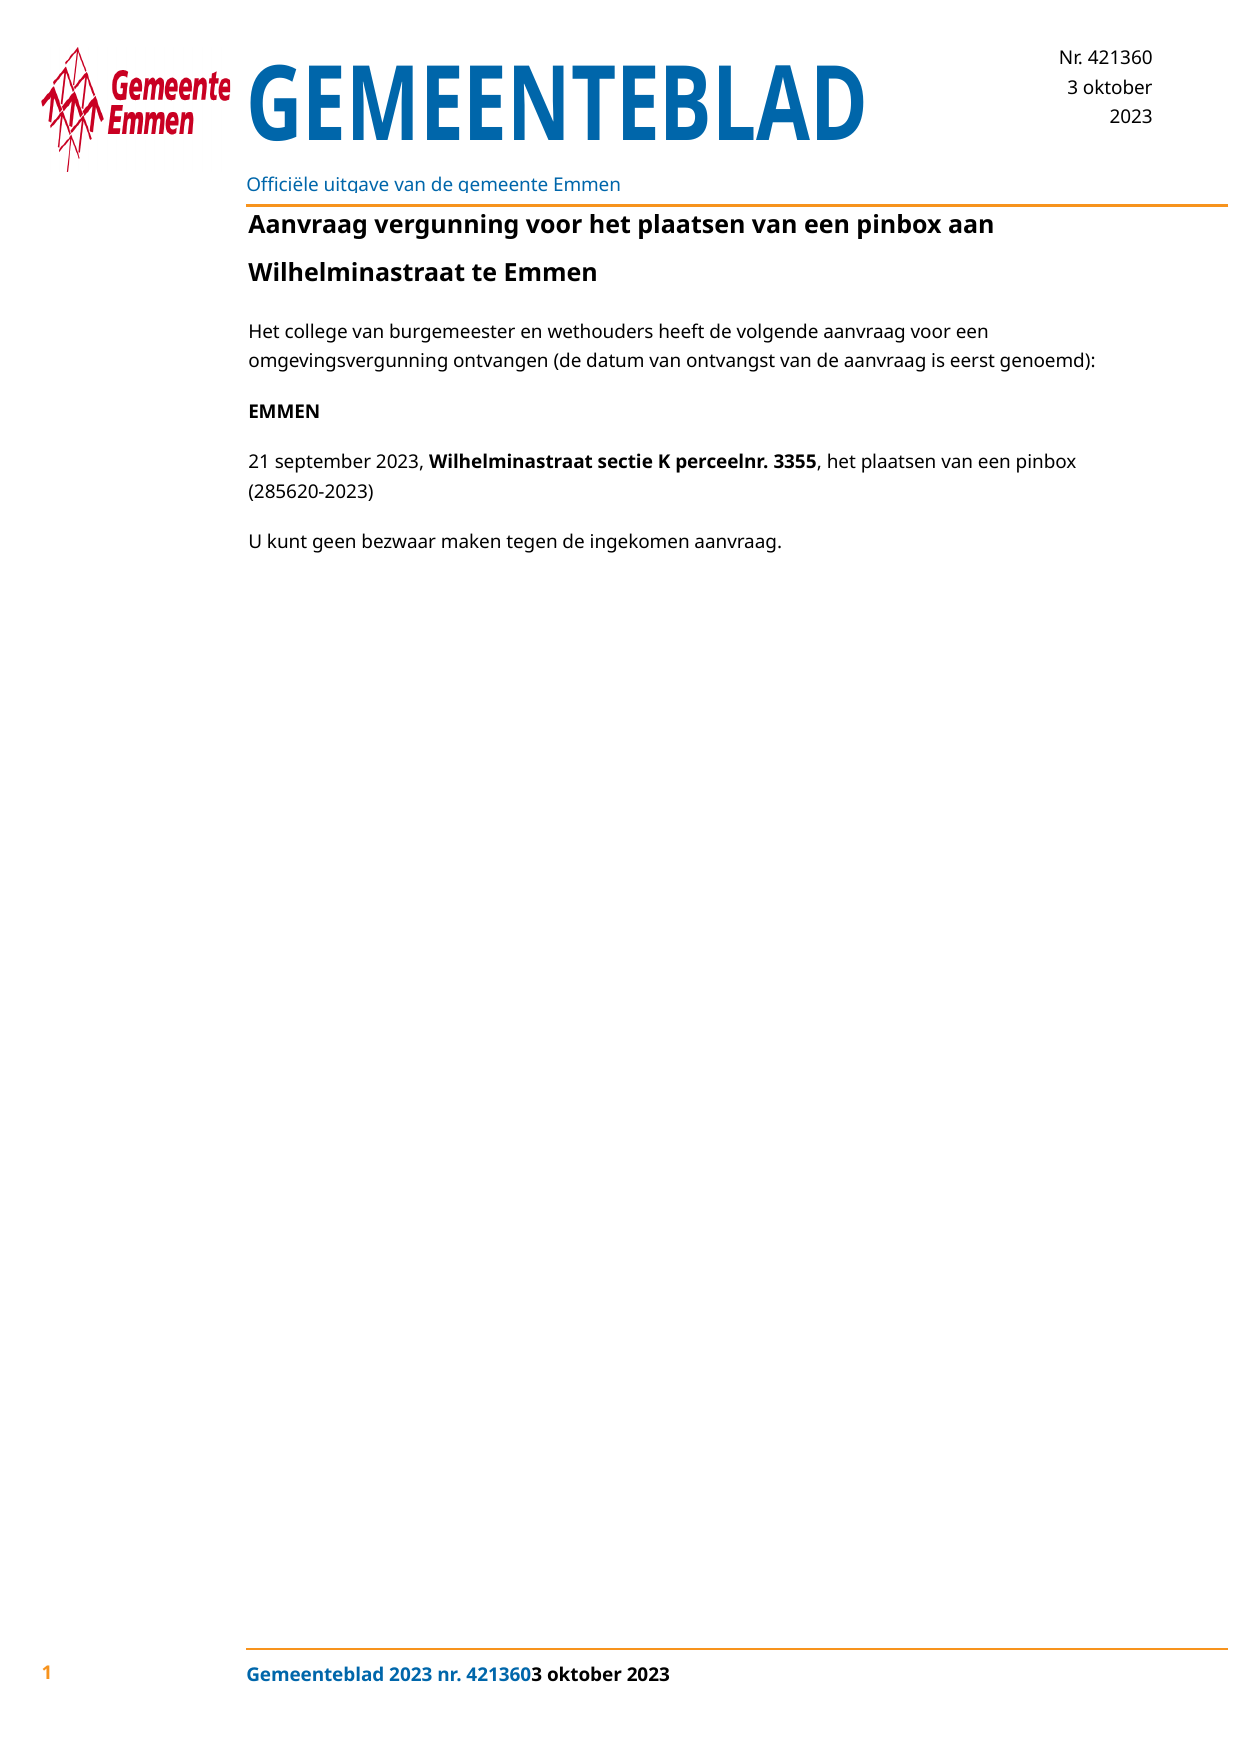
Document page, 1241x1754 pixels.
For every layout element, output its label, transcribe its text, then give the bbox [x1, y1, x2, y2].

text 21 september 2023, Wilhelminastraat sectie K perceelnr. 3355, het plaatsen van een pinbox (285620-2023) [248, 448, 1152, 504]
text U kunt geen bezwaar maken tegen de ingekomen aanvraag. [248, 528, 1152, 554]
text Het college van burgemeester en wethouders heeft de volgende aanvraag voor een omgevingsvergunning ontvangen (de datum van ontvangst van de aanvraag is eerst genoemd): [248, 318, 1152, 373]
text EMMEN [248, 398, 1152, 424]
picture [41, 47, 231, 172]
text Aanvraag vergunning voor het plaatsen van een pinbox aan Wilhelminastraat te Emmen [248, 207, 1152, 288]
